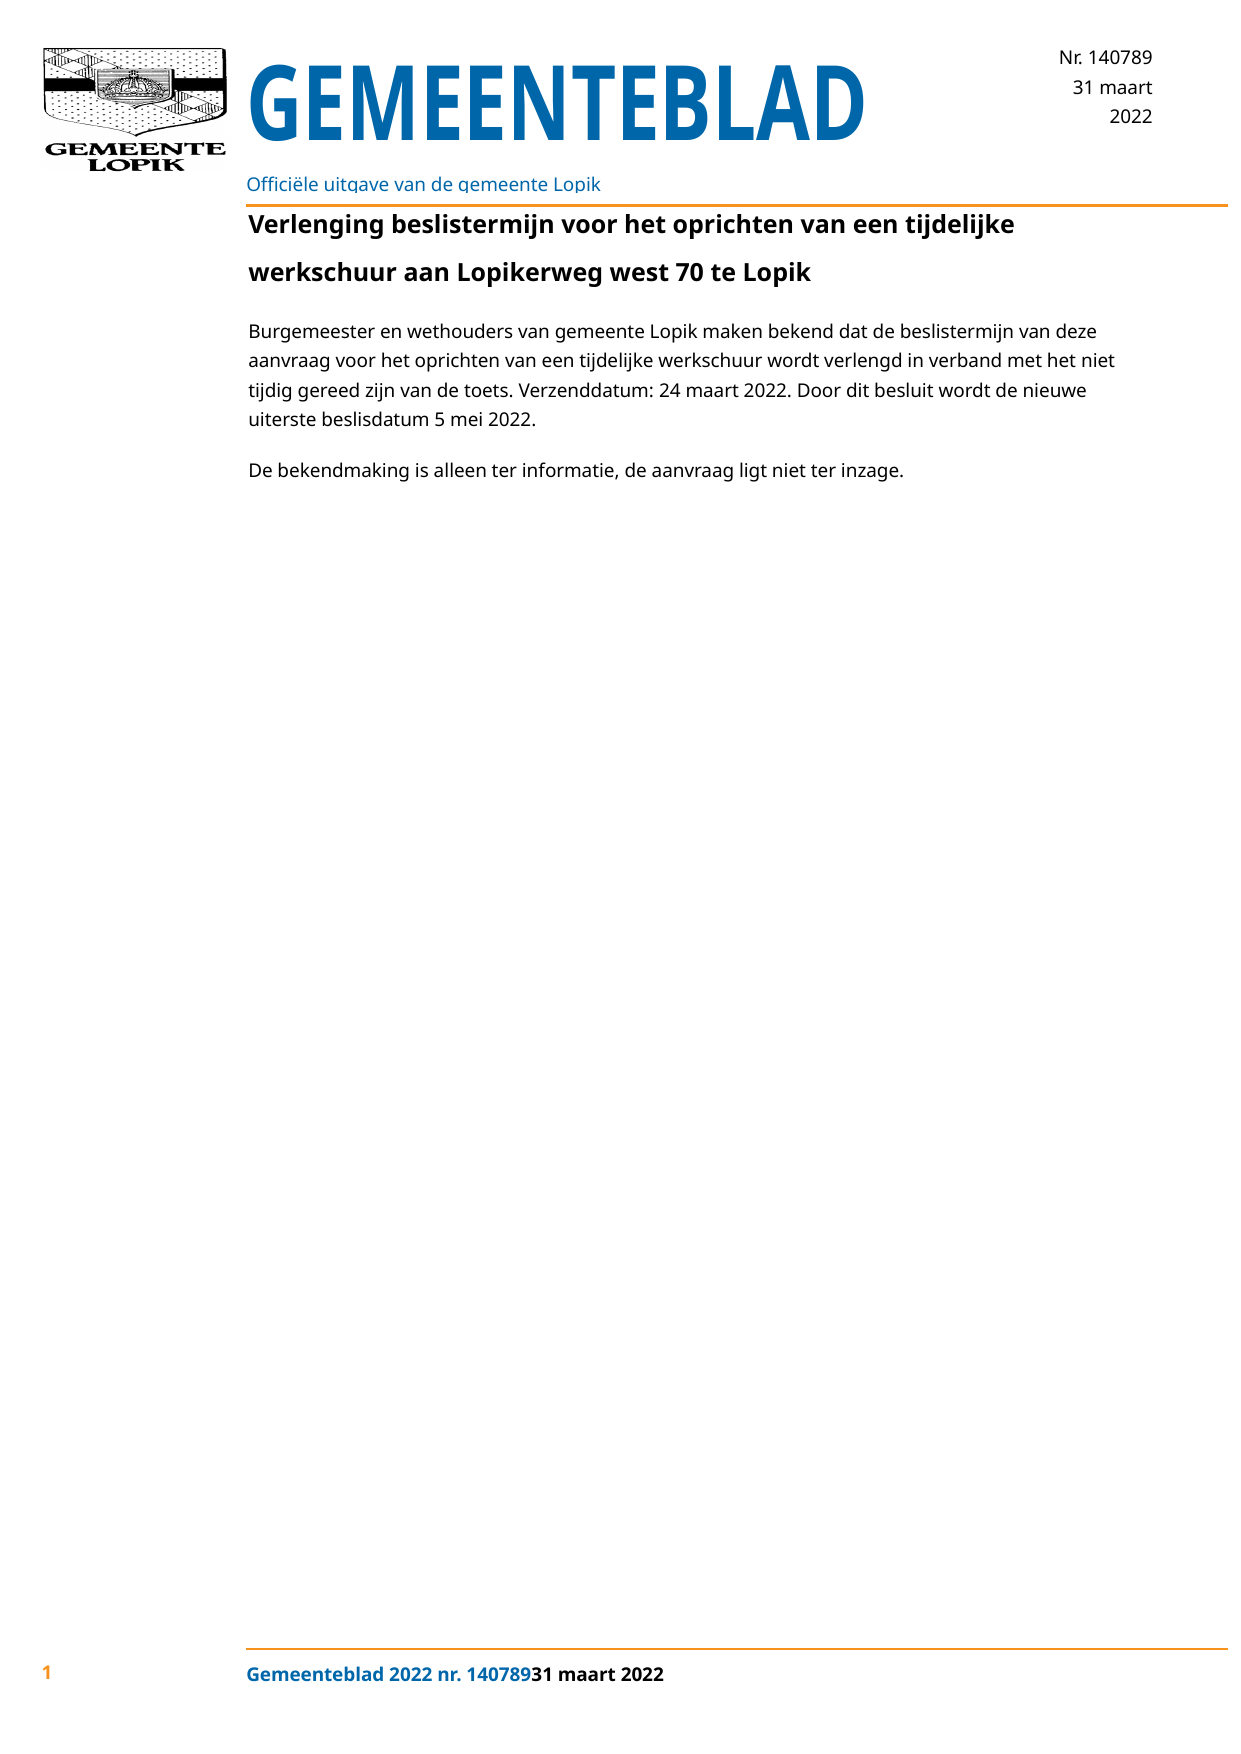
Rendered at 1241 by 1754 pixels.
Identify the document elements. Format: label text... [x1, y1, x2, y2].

text Burgemeester en wethouders van gemeente Lopik maken bekend dat de beslistermijn van deze aanvraag voor het oprichten van een tijdelijke werkschuur wordt verlengd in verband met het niet tijdig gereed zijn van de toets. Verzenddatum: 24 maart 2022. Door dit besluit wordt de nieuwe uiterste beslisdatum 5 mei 2022. [248, 318, 1152, 432]
text Verlenging beslistermijn voor het oprichten van een tijdelijke werkschuur aan Lopikerweg west 70 te Lopik [248, 207, 1152, 288]
picture [41, 47, 231, 172]
text De bekendmaking is alleen ter informatie, de aanvraag ligt niet ter inzage. [248, 457, 1152, 483]
